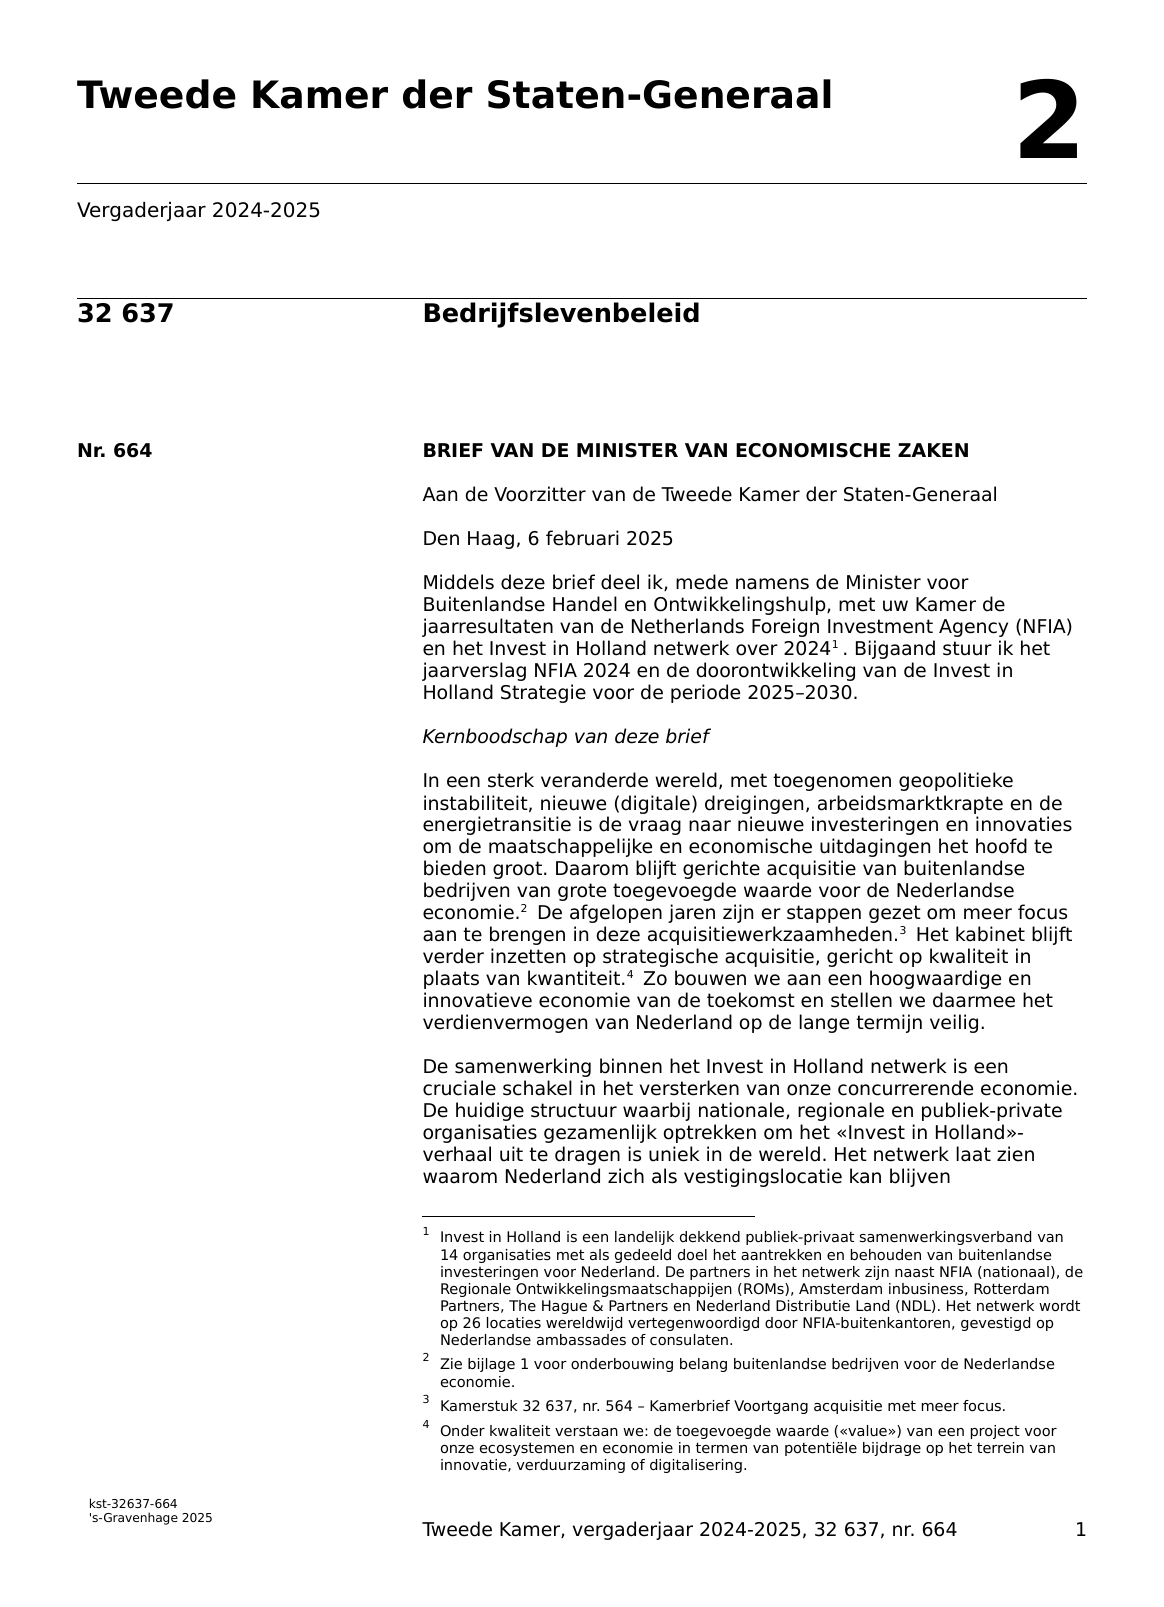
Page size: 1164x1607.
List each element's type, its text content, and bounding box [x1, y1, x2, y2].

table_cell Vergaderjaar 2024-2025 [77, 184, 1087, 298]
text Onder kwaliteit verstaan we: de toegevoegde waarde («value») van een project voor onze ecosystemen en economie in termen van potentiële bijdrage op het terrein van innovatie, verduurzaming of digitalisering. [422, 1418, 1087, 1474]
text Den Haag, 6 februari 2025 [422, 528, 1087, 550]
table_header Tweede Kamer der Staten-Generaal [77, 59, 886, 183]
text In een sterk veranderde wereld, met toegenomen geopolitieke instabiliteit, nieuwe (digitale) dreigingen, arbeidsmarktkrapte en de energietransitie is de vraag naar nieuwe investeringen en innovaties om de maatschappelijke en economische uitdagingen het hoofd te bieden groot. Daarom blijft gerichte acquisitie van buitenlandse bedrijven van grote toegevoegde waarde voor de Nederlandse economie. De afgelopen jaren zijn er stappen gezet om meer focus aan te brengen in deze acquisitiewerkzaamheden. Het kabinet blijft verder inzetten op strategische acquisitie, gericht op kwaliteit in plaats van kwantiteit. Zo bouwen we aan een hoogwaardige en innovatieve economie van de toekomst en stellen we daarmee het verdienvermogen van Nederland op de lange termijn veilig. [422, 770, 1087, 1034]
text Invest in Holland is een landelijk dekkend publiek-privaat samenwerkingsverband van 14 organisaties met als gedeeld doel het aantrekken en behouden van buitenlandse investeringen voor Nederland. De partners in het netwerk zijn naast NFIA (nationaal), de Regionale Ontwikkelingsmaatschappijen (ROMs), Amsterdam inbusiness, Rotterdam Partners, The Hague & Partners en Nederland Distributie Land (NDL). Het netwerk wordt op 26 locaties wereldwijd vertegenwoordigd door NFIA-buitenkantoren, gevestigd op Nederlandse ambassades of consulaten. [422, 1225, 1087, 1349]
subtitle Nr. 664 BRIEF VAN DE MINISTER VAN ECONOMISCHE ZAKEN [77, 440, 1087, 462]
text De samenwerking binnen het Invest in Holland netwerk is een cruciale schakel in het versterken van onze concurrerende economie. De huidige structuur waarbij nationale, regionale en publiek-private organisaties gezamenlijk optrekken om het «Invest in Holland»-verhaal uit te dragen is uniek in de wereld. Het netwerk laat zien waarom Nederland zich als vestigingslocatie kan blijven [422, 1056, 1087, 1188]
text Zie bijlage 1 voor onderbouwing belang buitenlandse bedrijven voor de Nederlandse economie. [422, 1352, 1087, 1391]
text 's-Gravenhage 2025 [88, 1511, 323, 1525]
text Middels deze brief deel ik, mede namens de Minister voor Buitenlandse Handel en Ontwikkelingshulp, met uw Kamer de jaarresultaten van de Netherlands Foreign Investment Agency (NFIA) en het Invest in Holland netwerk over 2024. Bijgaand stuur ik het jaarverslag NFIA 2024 en de doorontwikkeling van de Invest in Holland Strategie voor de periode 2025–2030. [422, 572, 1087, 704]
text kst-32637-664 [88, 1497, 323, 1511]
subtitle Kernboodschap van deze brief [422, 726, 1087, 748]
text Aan de Voorzitter van de Tweede Kamer der Staten-Generaal [422, 484, 1087, 506]
table_header 2 [886, 59, 1087, 183]
text Kamerstuk 32 637, nr. 564 – Kamerbrief Voortgang acquisitie met meer focus. [422, 1393, 1087, 1416]
subtitle 32 637 Bedrijfslevenbeleid [77, 299, 1087, 329]
